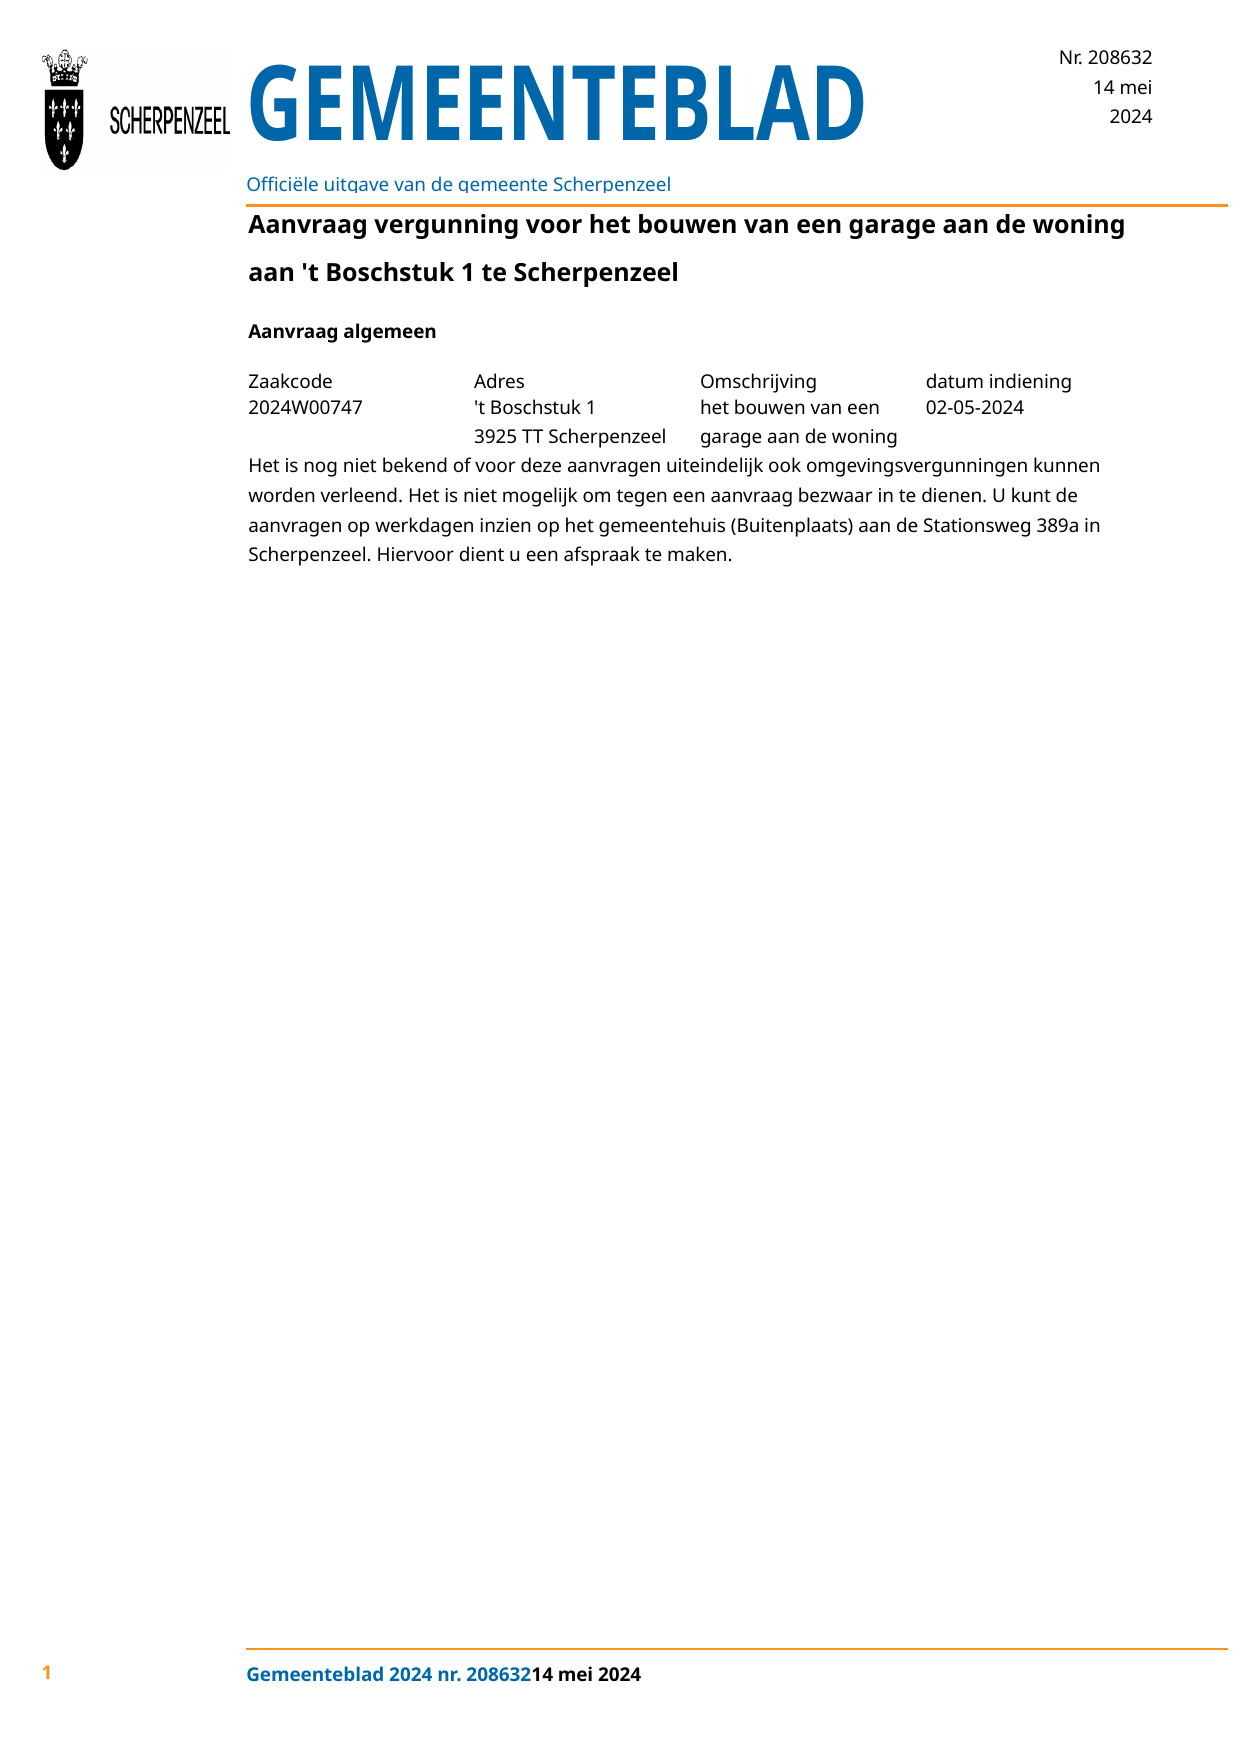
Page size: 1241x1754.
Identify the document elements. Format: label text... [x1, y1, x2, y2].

table_header Adres [474, 369, 700, 394]
table_cell 't Boschstuk 1 3925 TT Scherpenzeel [474, 394, 700, 449]
table_header datum indiening [926, 369, 1152, 394]
text Aanvraag vergunning voor het bouwen van een garage aan de woning aan 't Boschstuk 1 te Scherpenzeel [248, 207, 1152, 288]
table_header Zaakcode [248, 369, 474, 394]
table_cell 02-05-2024 [926, 394, 1152, 449]
text Aanvraag algemeen [248, 318, 1152, 344]
table_cell het bouwen van een garage aan de woning [700, 394, 926, 449]
table_header Omschrijving [700, 369, 926, 394]
text Het is nog niet bekend of voor deze aanvragen uiteindelijk ook omgevingsvergunningen kunnen worden verleend. Het is niet mogelijk om tegen een aanvraag bezwaar in te dienen. U kunt de aanvragen op werkdagen inzien op het gemeentehuis (Buitenplaats) aan de Stationsweg 389a in Scherpenzeel. Hiervoor dient u een afspraak te maken. [248, 453, 1152, 567]
table_cell 2024W00747 [248, 394, 474, 449]
picture [41, 47, 231, 172]
